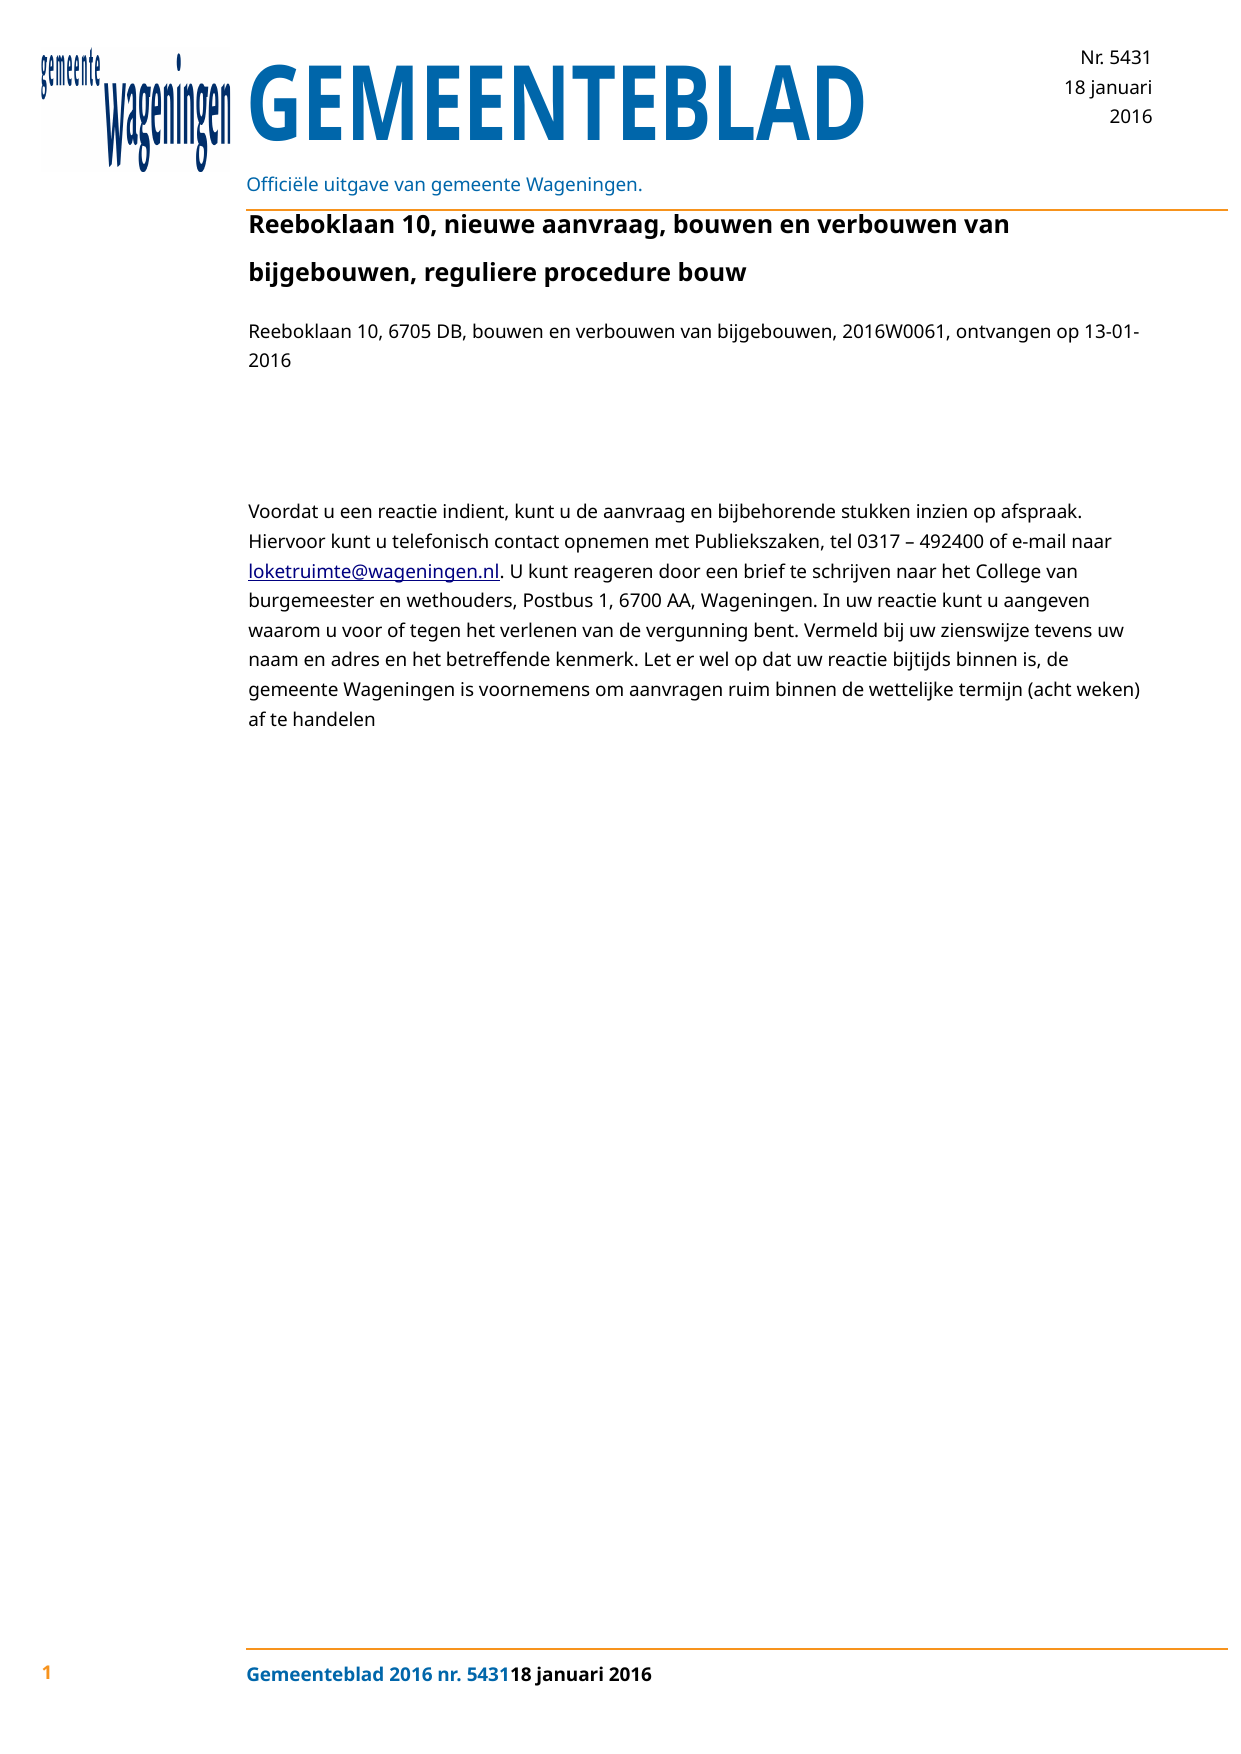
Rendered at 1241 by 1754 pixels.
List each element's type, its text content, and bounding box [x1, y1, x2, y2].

text Reeboklaan 10, 6705 DB, bouwen en verbouwen van bijgebouwen, 2016W0061, ontvangen op 13-01-2016 [248, 318, 1152, 373]
text Reeboklaan 10, nieuwe aanvraag, bouwen en verbouwen van bijgebouwen, reguliere procedure bouw [248, 211, 1152, 288]
picture [41, 47, 231, 172]
text Voordat u een reactie indient, kunt u de aanvraag en bijbehorende stukken inzien op afspraak. Hiervoor kunt u telefonisch contact opnemen met Publiekszaken, tel 0317 – 492400 of e-mail naar loketruimte@wageningen.nl. U kunt reageren door een brief te schrijven naar het College van burgemeester en wethouders, Postbus 1, 6700 AA, Wageningen. In uw reactie kunt u aangeven waarom u voor of tegen het verlenen van de vergunning bent. Vermeld bij uw zienswijze tevens uw naam en adres en het betreffende kenmerk. Let er wel op dat uw reactie bijtijds binnen is, de gemeente Wageningen is voornemens om aanvragen ruim binnen de wettelijke termijn (acht weken) af te handelen [248, 499, 1152, 732]
